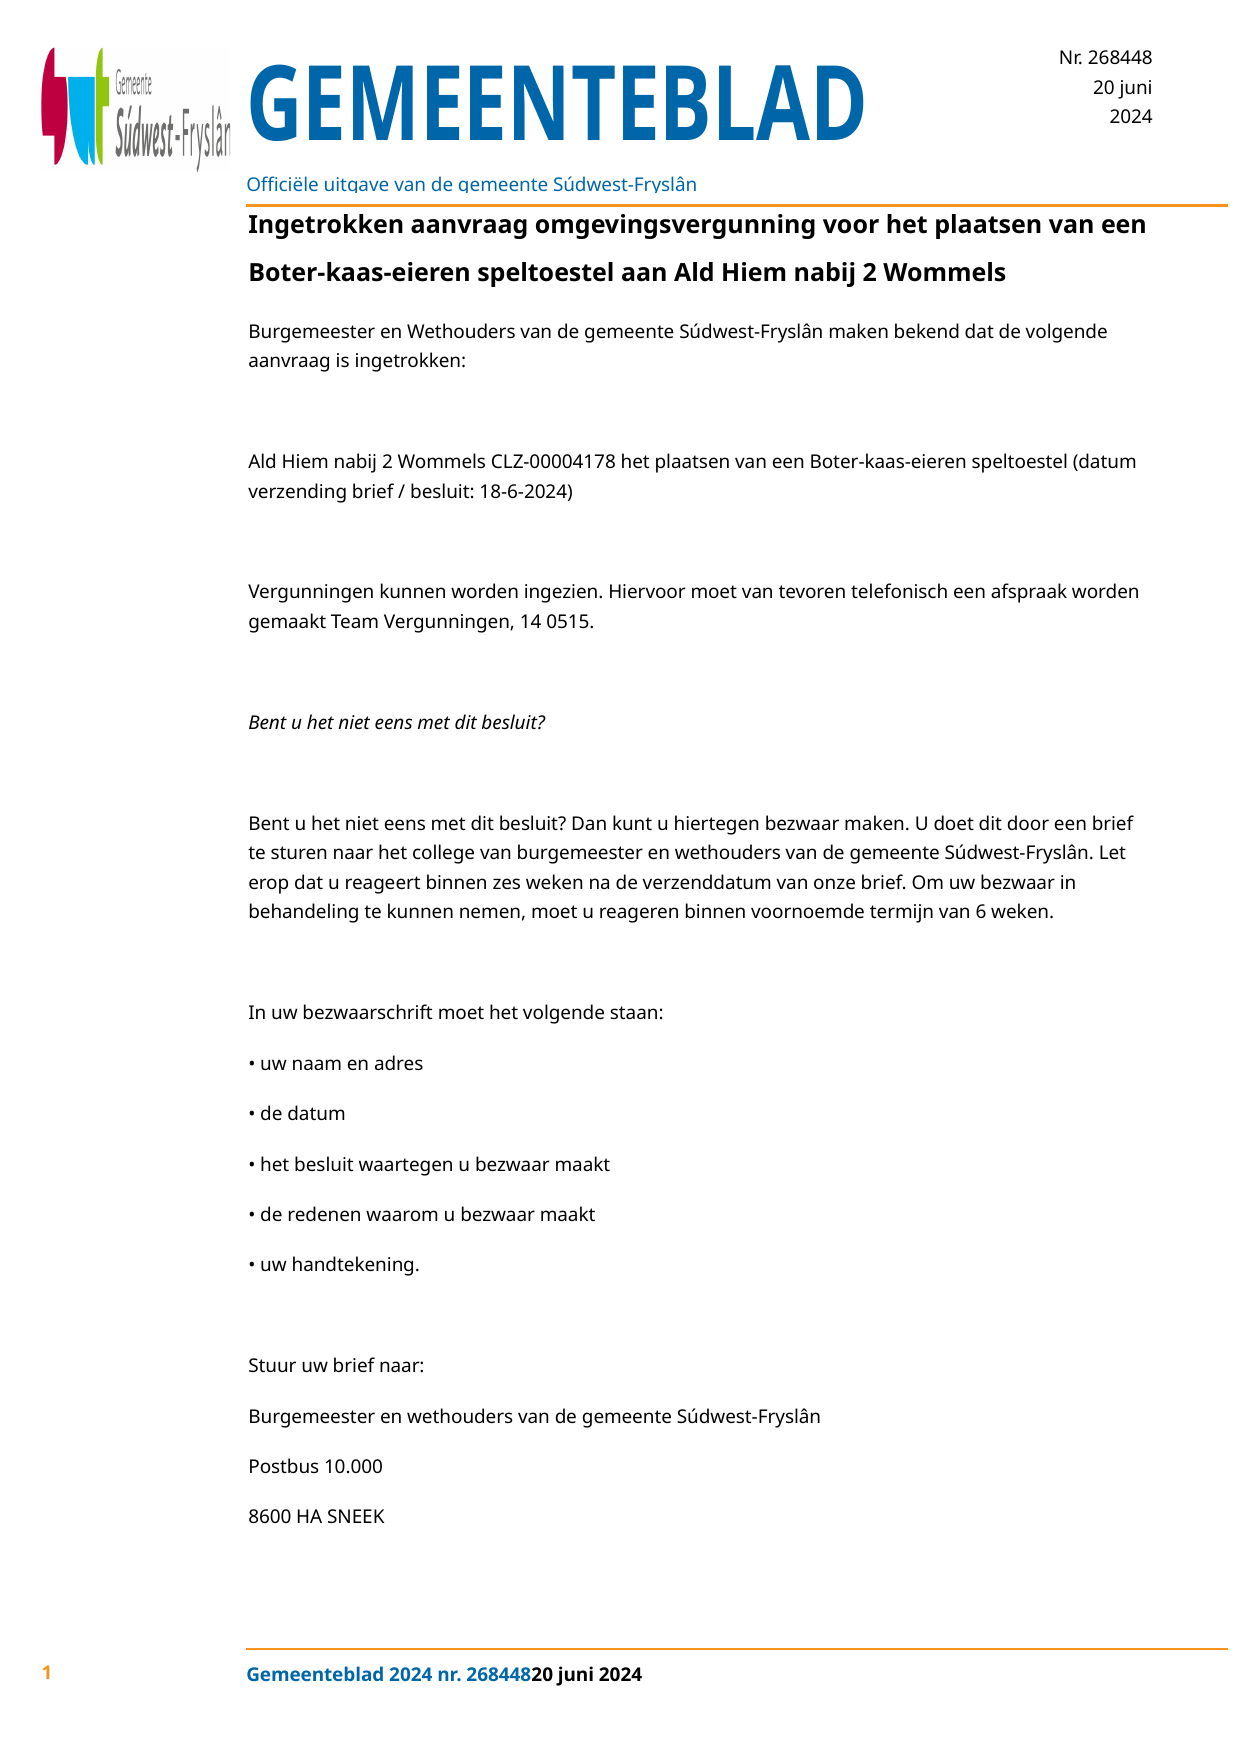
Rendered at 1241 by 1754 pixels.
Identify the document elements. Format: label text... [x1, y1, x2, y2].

text • de datum [248, 1100, 1152, 1126]
text Bent u het niet eens met dit besluit? [248, 709, 1152, 735]
text Burgemeester en wethouders van de gemeente Súdwest-Fryslân [248, 1403, 1152, 1429]
text Ald Hiem nabij 2 Wommels CLZ-00004178 het plaatsen van een Boter-kaas-eieren speltoestel (datum verzending brief / besluit: 18-6-2024) [248, 448, 1152, 504]
text • het besluit waartegen u bezwaar maakt [248, 1151, 1152, 1177]
text Ingetrokken aanvraag omgevingsvergunning voor het plaatsen van een Boter-kaas-eieren speltoestel aan Ald Hiem nabij 2 Wommels [248, 207, 1152, 288]
text • uw naam en adres [248, 1050, 1152, 1076]
text Stuur uw brief naar: [248, 1352, 1152, 1378]
text In uw bezwaarschrift moet het volgende staan: [248, 999, 1152, 1025]
text Vergunningen kunnen worden ingezien. Hiervoor moet van tevoren telefonisch een afspraak worden gemaakt Team Vergunningen, 14 0515. [248, 579, 1152, 634]
text Postbus 10.000 [248, 1453, 1152, 1479]
text Bent u het niet eens met dit besluit? Dan kunt u hiertegen bezwaar maken. U doet dit door een brief te sturen naar het college van burgemeester en wethouders van de gemeente Súdwest-Fryslân. Let erop dat u reageert binnen zes weken na de verzenddatum van onze brief. Om uw bezwaar in behandeling te kunnen nemen, moet u reageren binnen voornoemde termijn van 6 weken. [248, 810, 1152, 924]
text • de redenen waarom u bezwaar maakt [248, 1201, 1152, 1227]
picture [41, 47, 231, 172]
text • uw handtekening. [248, 1252, 1152, 1277]
text 8600 HA SNEEK [248, 1504, 1152, 1529]
text Burgemeester en Wethouders van de gemeente Súdwest-Fryslân maken bekend dat de volgende aanvraag is ingetrokken: [248, 318, 1152, 373]
